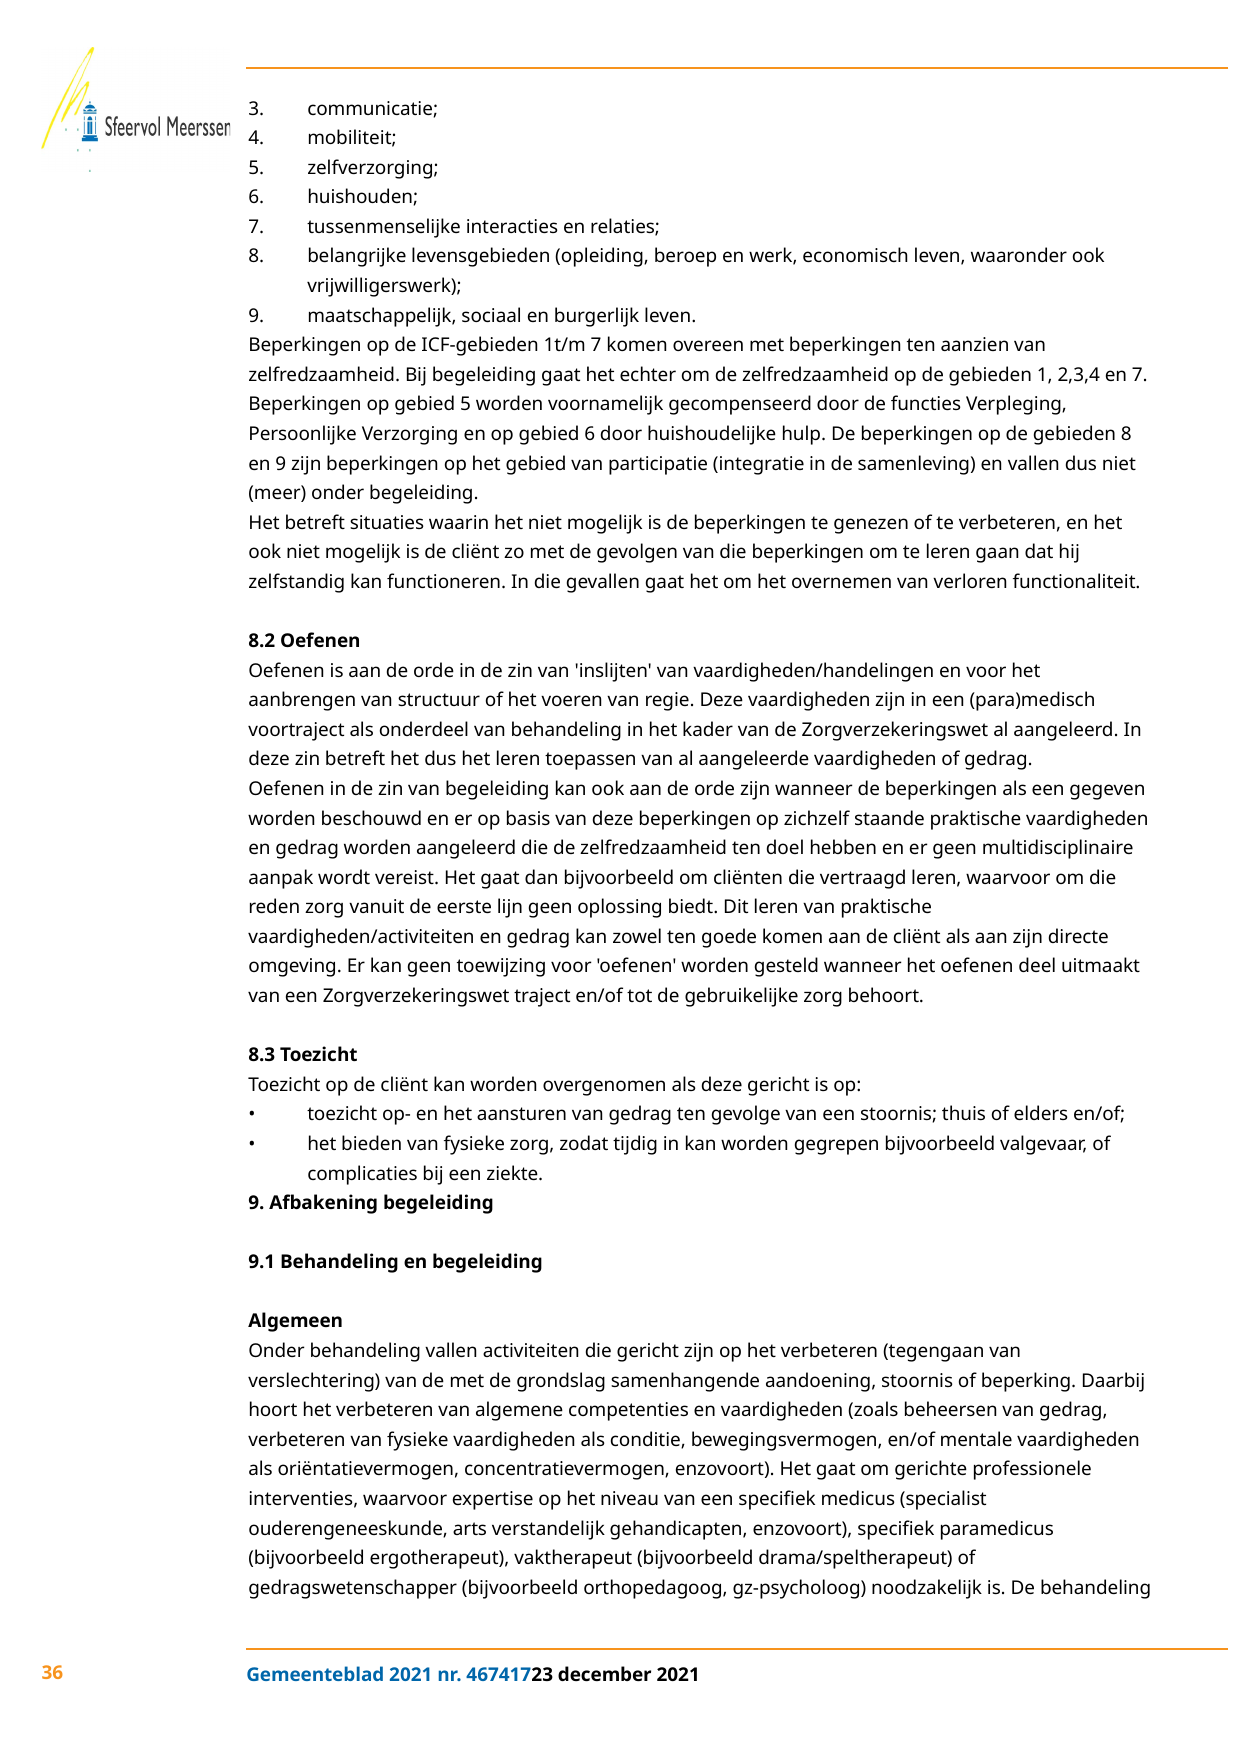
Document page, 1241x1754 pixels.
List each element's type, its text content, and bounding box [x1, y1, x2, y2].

text Beperkingen op de ICF-gebieden 1t/m 7 komen overeen met beperkingen ten aanzien van zelfredzaamheid. Bij begeleiding gaat het echter om de zelfredzaamheid op de gebieden 1, 2,3,4 en 7. Beperkingen op gebied 5 worden voornamelijk gecompenseerd door de functies Verpleging, Persoonlijke Verzorging en op gebied 6 door huishoudelijke hulp. De beperkingen op de gebieden 8 en 9 zijn beperkingen op het gebied van participatie (integratie in de samenleving) en vallen dus niet (meer) onder begeleiding. [248, 331, 1152, 505]
text Onder behandeling vallen activiteiten die gericht zijn op het verbeteren (tegengaan van verslechtering) van de met de grondslag samenhangende aandoening, stoornis of beperking. Daarbij hoort het verbeteren van algemene competenties en vaardigheden (zoals beheersen van gedrag, verbeteren van fysieke vaardigheden als conditie, bewegingsvermogen, en/of mentale vaardigheden als oriëntatievermogen, concentratievermogen, enzovoort). Het gaat om gerichte professionele interventies, waarvoor expertise op het niveau van een specifiek medicus (specialist ouderengeneeskunde, arts verstandelijk gehandicapten, enzovoort), specifiek paramedicus (bijvoorbeeld ergotherapeut), vaktherapeut (bijvoorbeeld drama/speltherapeut) of gedragswetenschapper (bijvoorbeeld orthopedagoog, gz-psycholoog) noodzakelijk is. De behandeling [248, 1337, 1152, 1600]
list huishouden; [248, 183, 1152, 209]
list communicatie; [248, 95, 1152, 121]
list belangrijke levensgebieden (opleiding, beroep en werk, economisch leven, waaronder ook vrijwilligerswerk); [248, 243, 1152, 298]
text Oefenen is aan de orde in de zin van 'inslijten' van vaardigheden/handelingen en voor het aanbrengen van structuur of het voeren van regie. Deze vaardigheden zijn in een (para)medisch voortraject als onderdeel van behandeling in het kader van de Zorgverzekeringswet al aangeleerd. In deze zin betreft het dus het leren toepassen van al aangeleerde vaardigheden of gedrag. [248, 657, 1152, 771]
list zelfverzorging; [248, 154, 1152, 180]
text 9.1 Behandeling en begeleiding [248, 1248, 1152, 1274]
text Het betreft situaties waarin het niet mogelijk is de beperkingen te genezen of te verbeteren, en het ook niet mogelijk is de cliënt zo met de gevolgen van die beperkingen om te leren gaan dat hij zelfstandig kan functioneren. In die gevallen gaat het om het overnemen van verloren functionaliteit. [248, 509, 1152, 594]
text Oefenen in de zin van begeleiding kan ook aan de orde zijn wanneer de beperkingen als een gegeven worden beschouwd en er op basis van deze beperkingen op zichzelf staande praktische vaardigheden en gedrag worden aangeleerd die de zelfredzaamheid ten doel hebben en er geen multidisciplinaire aanpak wordt vereist. Het gaat dan bijvoorbeeld om cliënten die vertraagd leren, waarvoor om die reden zorg vanuit de eerste lijn geen oplossing biedt. Dit leren van praktische vaardigheden/activiteiten en gedrag kan zowel ten goede komen aan de cliënt als aan zijn directe omgeving. Er kan geen toewijzing voor 'oefenen' worden gesteld wanneer het oefenen deel uitmaakt van een Zorgverzekeringswet traject en/of tot de gebruikelijke zorg behoort. [248, 775, 1152, 1008]
list het bieden van fysieke zorg, zodat tijdig in kan worden gegrepen bijvoorbeeld valgevaar, of complicaties bij een ziekte. [248, 1130, 1152, 1186]
text 8.2 Oefenen [248, 627, 1152, 653]
picture [41, 47, 231, 172]
text 9. Afbakening begeleiding [248, 1189, 1152, 1215]
text Toezicht op de cliënt kan worden overgenomen als deze gericht is op: [248, 1071, 1152, 1097]
text Algemeen [248, 1308, 1152, 1333]
list maatschappelijk, sociaal en burgerlijk leven. [248, 302, 1152, 328]
text 8.3 Toezicht [248, 1041, 1152, 1067]
list mobiliteit; [248, 124, 1152, 150]
list toezicht op- en het aansturen van gedrag ten gevolge van een stoornis; thuis of elders en/of; [248, 1101, 1152, 1126]
list tussenmenselijke interacties en relaties; [248, 213, 1152, 239]
